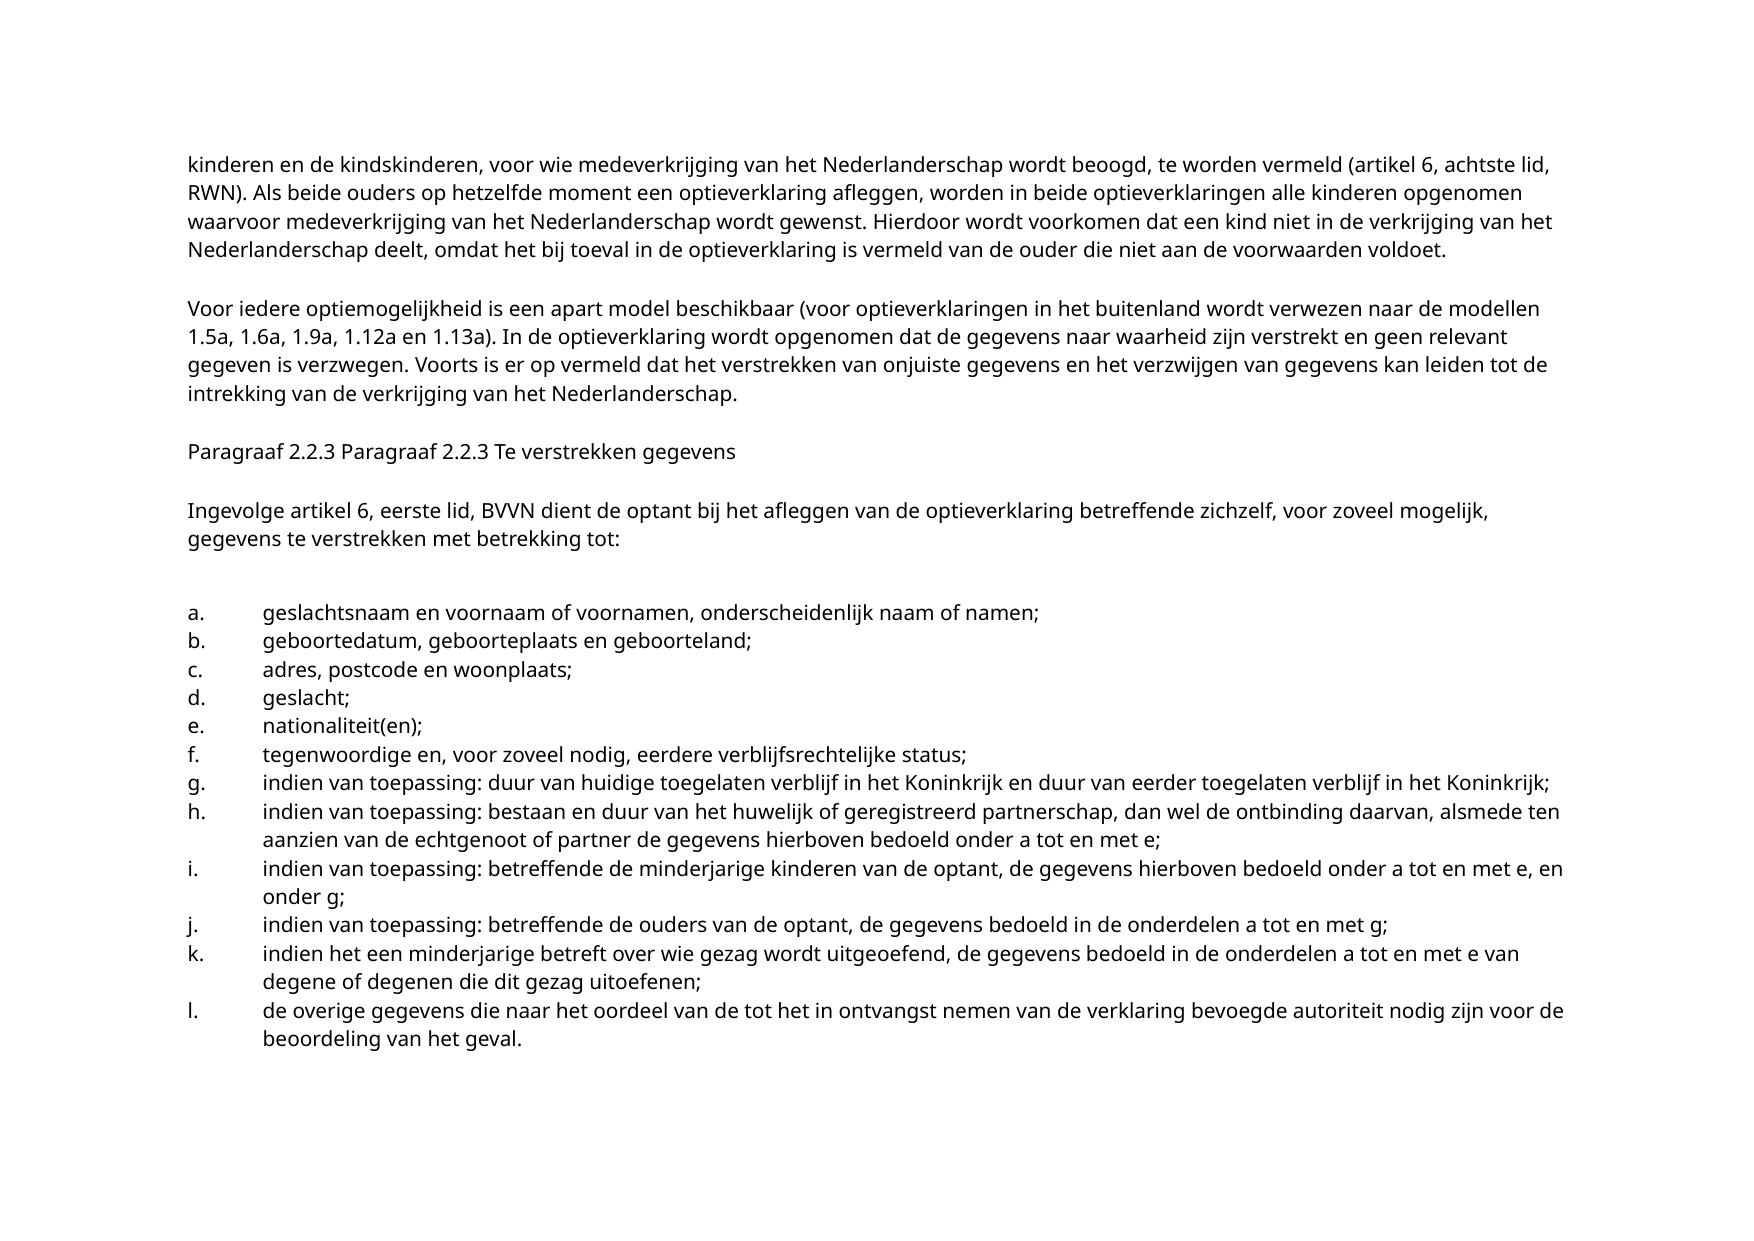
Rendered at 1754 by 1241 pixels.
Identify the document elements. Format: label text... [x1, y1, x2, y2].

list indien van toepassing: betreffende de minderjarige kinderen van de optant, de gegevens hierboven bedoeld onder a tot en met e, en onder g; [187, 854, 1566, 911]
list geslachtsnaam en voornaam of voornamen, onderscheidenlijk naam of namen; [187, 598, 1566, 626]
text Ingevolge artikel 6, eerste lid, BVVN dient de optant bij het afleggen van de optieverklaring betreffende zichzelf, voor zoveel mogelijk, gegevens te verstrekken met betrekking tot: [187, 496, 1566, 553]
list tegenwoordige en, voor zoveel nodig, eerdere verblijfsrechtelijke status; [187, 740, 1566, 768]
list adres, postcode en woonplaats; [187, 655, 1566, 683]
list de overige gegevens die naar het oordeel van de tot het in ontvangst nemen van de verklaring bevoegde autoriteit nodig zijn voor de beoordeling van het geval. [187, 996, 1566, 1053]
list indien van toepassing: bestaan en duur van het huwelijk of geregistreerd partnerschap, dan wel de ontbinding daarvan, alsmede ten aanzien van de echtgenoot of partner de gegevens hierboven bedoeld onder a tot en met e; [187, 797, 1566, 854]
text Voor iedere optiemogelijkheid is een apart model beschikbaar (voor optieverklaringen in het buitenland wordt verwezen naar de modellen 1.5a, 1.6a, 1.9a, 1.12a en 1.13a). In de optieverklaring wordt opgenomen dat de gegevens naar waarheid zijn verstrekt en geen relevant gegeven is verzwegen. Voorts is er op vermeld dat het verstrekken van onjuiste gegevens en het verzwijgen van gegevens kan leiden tot de intrekking van de verkrijging van het Nederlanderschap. [187, 294, 1566, 407]
text kinderen en de kindskinderen, voor wie medeverkrijging van het Nederlanderschap wordt beoogd, te worden vermeld (artikel 6, achtste lid, RWN). Als beide ouders op hetzelfde moment een optieverklaring afleggen, worden in beide optieverklaringen alle kinderen opgenomen waarvoor medeverkrijging van het Nederlanderschap wordt gewenst. Hierdoor wordt voorkomen dat een kind niet in de verkrijging van het Nederlanderschap deelt, omdat het bij toeval in de optieverklaring is vermeld van de ouder die niet aan de voorwaarden voldoet. [187, 150, 1566, 264]
list indien van toepassing: betreffende de ouders van de optant, de gegevens bedoeld in de onderdelen a tot en met g; [187, 911, 1566, 939]
list nationaliteit(en); [187, 712, 1566, 740]
list geslacht; [187, 683, 1566, 712]
list indien van toepassing: duur van huidige toegelaten verblijf in het Koninkrijk en duur van eerder toegelaten verblijf in het Koninkrijk; [187, 768, 1566, 797]
list geboortedatum, geboorteplaats en geboorteland; [187, 626, 1566, 655]
text Paragraaf 2.2.3 Paragraaf 2.2.3 Te verstrekken gegevens [187, 437, 1566, 466]
list indien het een minderjarige betreft over wie gezag wordt uitgeoefend, de gegevens bedoeld in de onderdelen a tot en met e van degene of degenen die dit gezag uitoefenen; [187, 939, 1566, 996]
